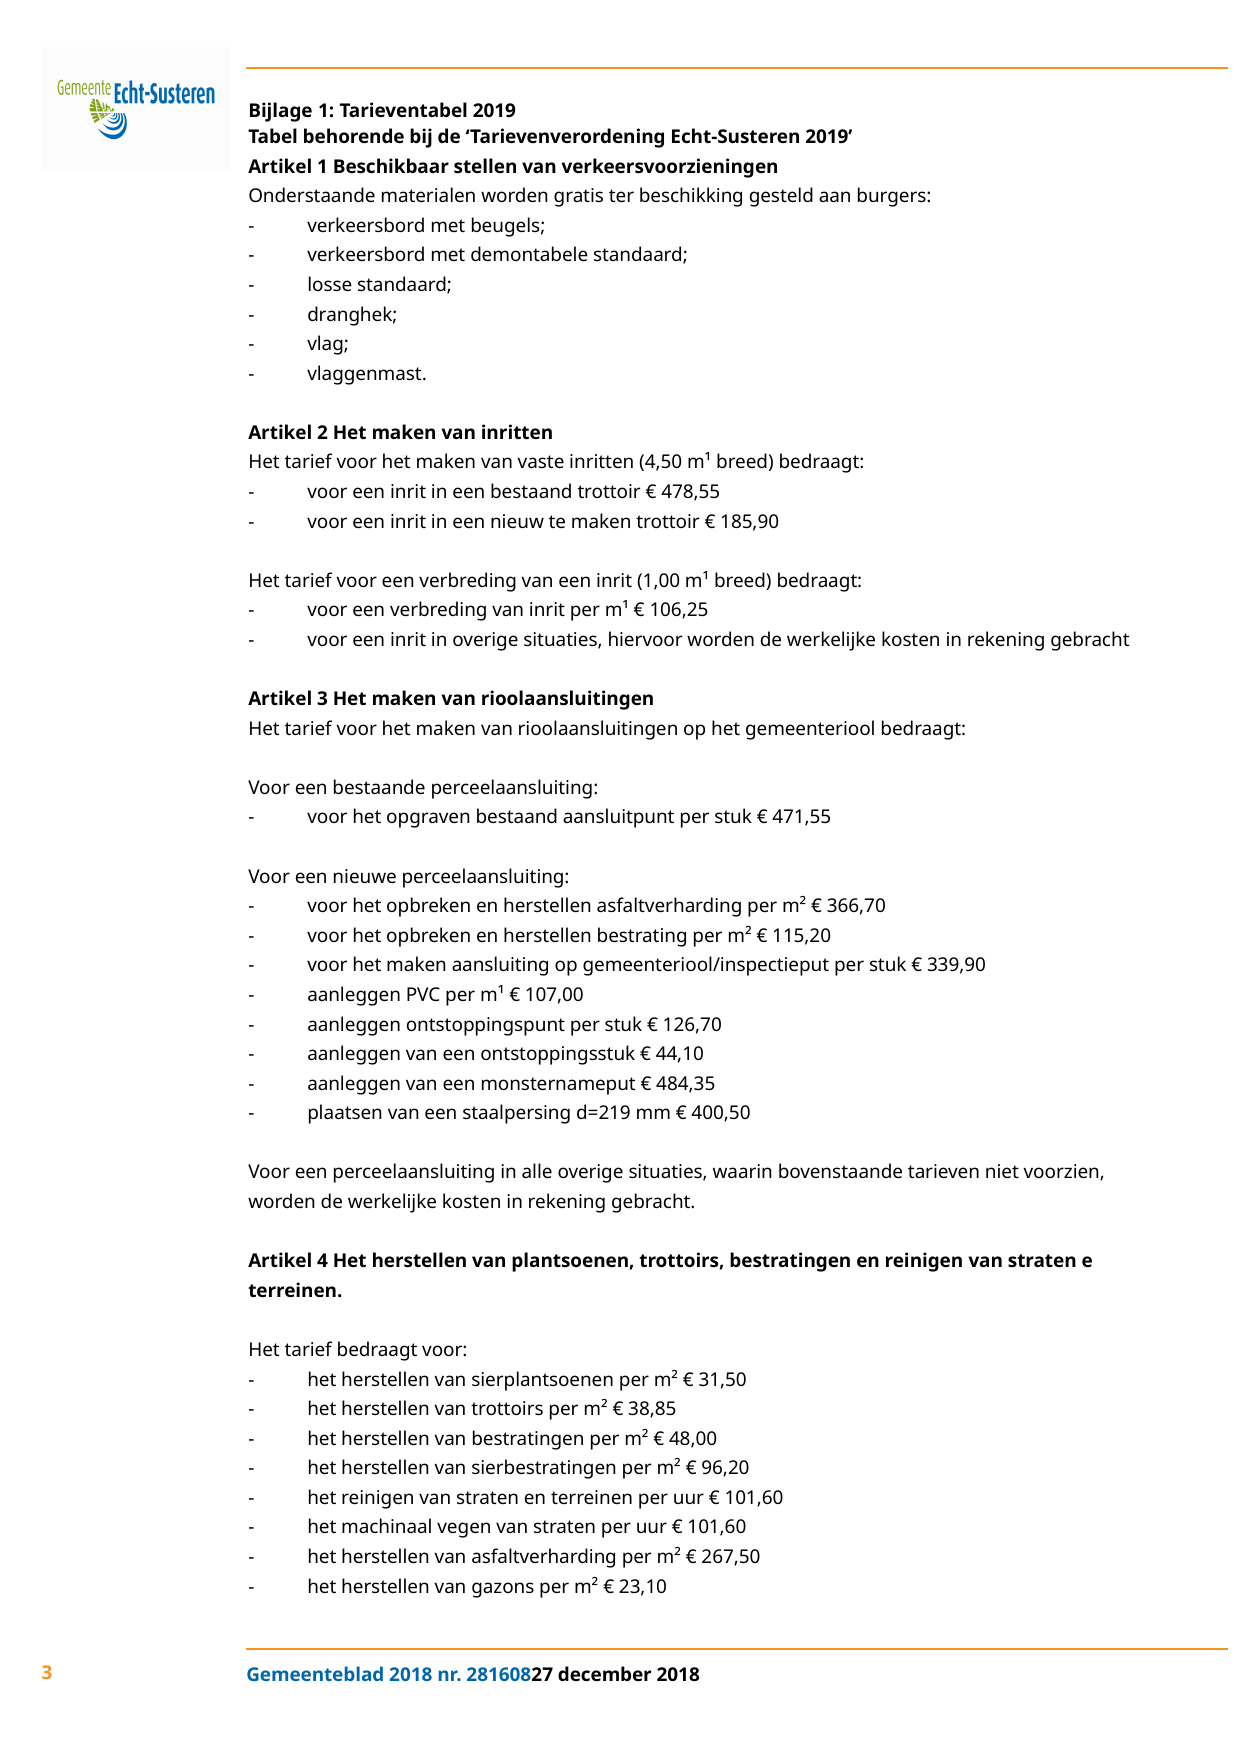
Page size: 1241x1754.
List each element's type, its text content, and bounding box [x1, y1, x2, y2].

list verkeersbord met beugels; [248, 212, 1152, 238]
list voor een inrit in een bestaand trottoir € 478,55 [248, 478, 1152, 504]
list dranghek; [248, 301, 1152, 327]
text Onderstaande materialen worden gratis ter beschikking gesteld aan burgers: [248, 182, 1152, 208]
list het reinigen van straten en terreinen per uur € 101,60 [248, 1484, 1152, 1510]
list voor het opgraven bestaand aansluitpunt per stuk € 471,55 [248, 804, 1152, 829]
list voor het maken aansluiting op gemeenteriool/inspectieput per stuk € 339,90 [248, 952, 1152, 977]
text Tabel behorende bij de ‘Tarievenverordening Echt-Susteren 2019’ [248, 123, 1152, 149]
list het herstellen van sierplantsoenen per m² € 31,50 [248, 1366, 1152, 1392]
list het machinaal vegen van straten per uur € 101,60 [248, 1514, 1152, 1539]
list voor een inrit in een nieuw te maken trottoir € 185,90 [248, 508, 1152, 534]
list plaatsen van een staalpersing d=219 mm € 400,50 [248, 1099, 1152, 1125]
text Artikel 4 Het herstellen van plantsoenen, trottoirs, bestratingen en reinigen van straten e terreinen. [248, 1247, 1152, 1303]
list aanleggen PVC per m¹ € 107,00 [248, 981, 1152, 1007]
text Het tarief voor het maken van vaste inritten (4,50 m¹ breed) bedraagt: [248, 449, 1152, 474]
list losse standaard; [248, 271, 1152, 297]
list voor een verbreding van inrit per m¹ € 106,25 [248, 597, 1152, 622]
list aanleggen ontstoppingspunt per stuk € 126,70 [248, 1011, 1152, 1037]
list voor het opbreken en herstellen bestrating per m² € 115,20 [248, 922, 1152, 948]
list het herstellen van trottoirs per m² € 38,85 [248, 1395, 1152, 1421]
list verkeersbord met demontabele standaard; [248, 242, 1152, 267]
list voor het opbreken en herstellen asfaltverharding per m² € 366,70 [248, 892, 1152, 918]
text Artikel 2 Het maken van inritten [248, 419, 1152, 445]
list voor een inrit in overige situaties, hiervoor worden de werkelijke kosten in rekening gebracht [248, 626, 1152, 652]
list vlaggenmast. [248, 360, 1152, 386]
list het herstellen van gazons per m² € 23,10 [248, 1573, 1152, 1599]
text Voor een nieuwe perceelaansluiting: [248, 863, 1152, 889]
text Bijlage 1: Tarieventabel 2019 [248, 95, 1152, 123]
text Voor een bestaande perceelaansluiting: [248, 774, 1152, 800]
list aanleggen van een monsternameput € 484,35 [248, 1070, 1152, 1096]
text Artikel 3 Het maken van rioolaansluitingen [248, 685, 1152, 711]
list het herstellen van asfaltverharding per m² € 267,50 [248, 1543, 1152, 1569]
picture [41, 47, 231, 172]
list het herstellen van bestratingen per m² € 48,00 [248, 1425, 1152, 1451]
list het herstellen van sierbestratingen per m² € 96,20 [248, 1454, 1152, 1480]
text Artikel 1 Beschikbaar stellen van verkeersvoorzieningen [248, 153, 1152, 179]
text Het tarief bedraagt voor: [248, 1336, 1152, 1362]
text Voor een perceelaansluiting in alle overige situaties, waarin bovenstaande tarieven niet voorzien, worden de werkelijke kosten in rekening gebracht. [248, 1159, 1152, 1214]
list aanleggen van een ontstoppingsstuk € 44,10 [248, 1040, 1152, 1066]
list vlag; [248, 330, 1152, 356]
text Het tarief voor het maken van rioolaansluitingen op het gemeenteriool bedraagt: [248, 715, 1152, 741]
text Het tarief voor een verbreding van een inrit (1,00 m¹ breed) bedraagt: [248, 567, 1152, 593]
